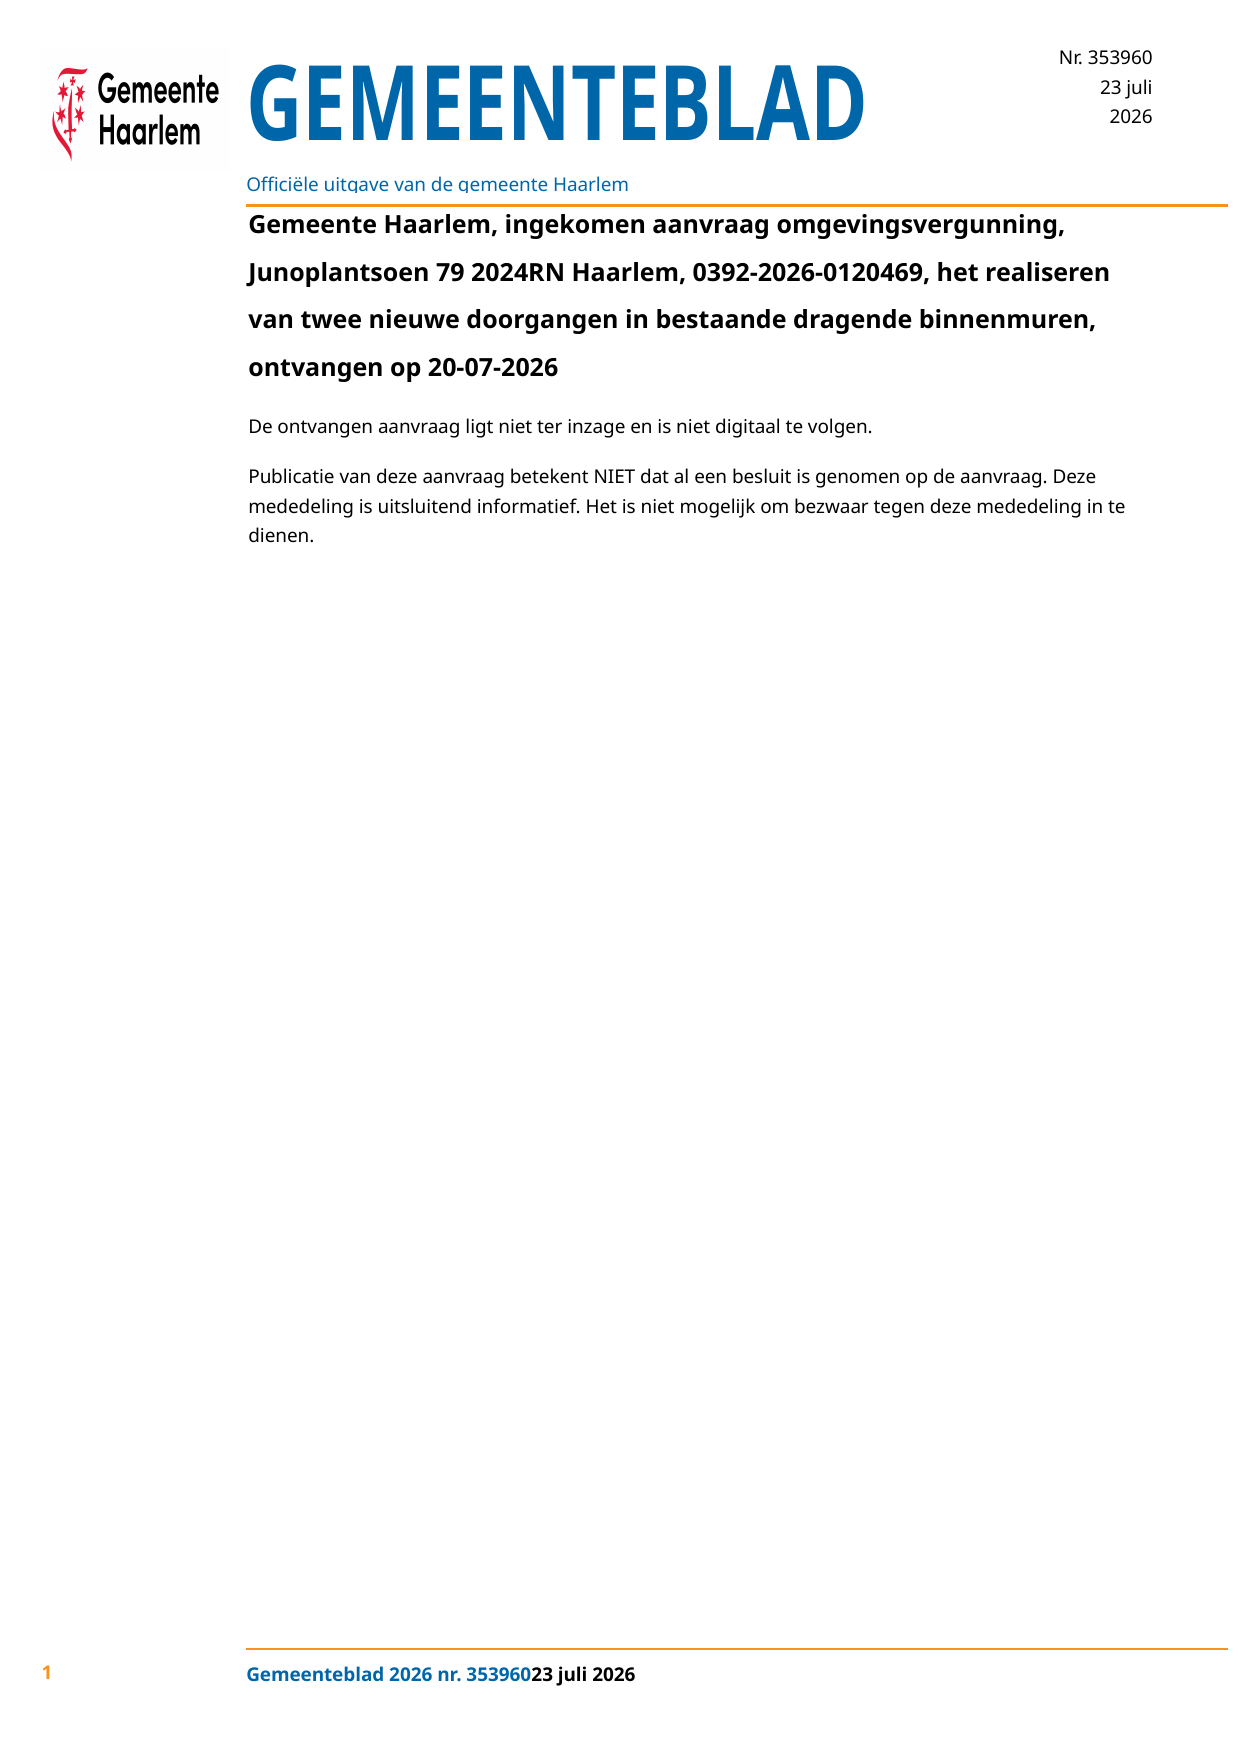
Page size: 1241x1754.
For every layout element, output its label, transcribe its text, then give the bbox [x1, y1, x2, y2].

text Gemeente Haarlem, ingekomen aanvraag omgevingsvergunning, Junoplantsoen 79 2024RN Haarlem, 0392-2026-0120469, het realiseren van twee nieuwe doorgangen in bestaande dragende binnenmuren, ontvangen op 20-07-2026 [248, 207, 1152, 384]
text Publicatie van deze aanvraag betekent NIET dat al een besluit is genomen op de aanvraag. Deze mededeling is uitsluitend informatief. Het is niet mogelijk om bezwaar tegen deze mededeling in te dienen. [248, 463, 1152, 548]
text De ontvangen aanvraag ligt niet ter inzage en is niet digitaal te volgen. [248, 413, 1152, 439]
picture [41, 47, 231, 172]
